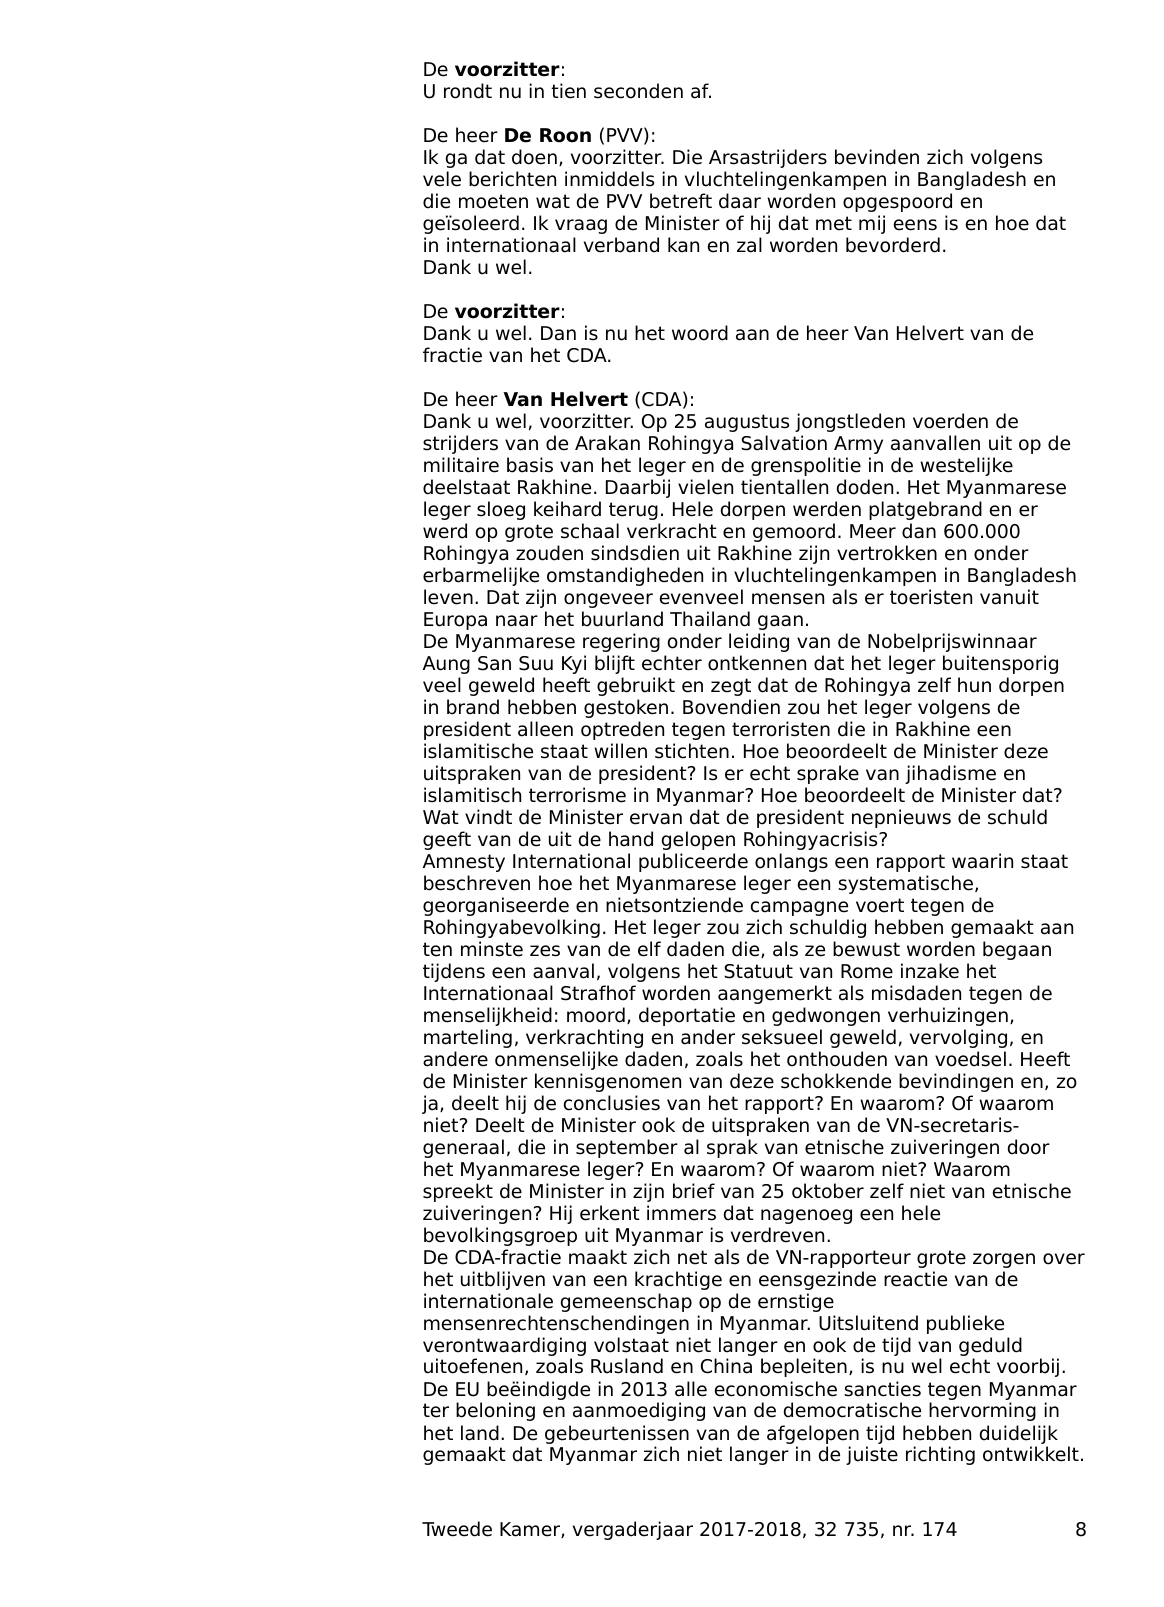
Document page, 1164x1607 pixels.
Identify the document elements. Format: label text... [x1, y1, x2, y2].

text De Myanmarese regering onder leiding van de Nobelprijswinnaar Aung San Suu Kyi blijft echter ontkennen dat het leger buitensporig veel geweld heeft gebruikt en zegt dat de Rohingya zelf hun dorpen in brand hebben gestoken. Bovendien zou het leger volgens de president alleen optreden tegen terroristen die in Rakhine een islamitische staat willen stichten. Hoe beoordeelt de Minister deze uitspraken van de president? Is er echt sprake van jihadisme en islamitisch terrorisme in Myanmar? Hoe beoordeelt de Minister dat? Wat vindt de Minister ervan dat de president nepnieuws de schuld geeft van de uit de hand gelopen Rohingyacrisis? [422, 631, 1087, 851]
text De heer Van Helvert (CDA): [422, 389, 1087, 411]
text Dank u wel. [422, 257, 1087, 279]
text De CDA-fractie maakt zich net als de VN-rapporteur grote zorgen over het uitblijven van een krachtige en eensgezinde reactie van de internationale gemeenschap op de ernstige mensenrechtenschendingen in Myanmar. Uitsluitend publieke verontwaardiging volstaat niet langer en ook de tijd van geduld uitoefenen, zoals Rusland en China bepleiten, is nu wel echt voorbij. De EU beëindigde in 2013 alle economische sancties tegen Myanmar ter beloning en aanmoediging van de democratische hervorming in het land. De gebeurtenissen van de afgelopen tijd hebben duidelijk gemaakt dat Myanmar zich niet langer in de juiste richting ontwikkelt. [422, 1247, 1087, 1466]
text Dank u wel. Dan is nu het woord aan de heer Van Helvert van de fractie van het CDA. [422, 323, 1087, 367]
text U rondt nu in tien seconden af. [422, 81, 1087, 103]
text Ik ga dat doen, voorzitter. Die Arsastrijders bevinden zich volgens vele berichten inmiddels in vluchtelingenkampen in Bangladesh en die moeten wat de PVV betreft daar worden opgespoord en geïsoleerd. Ik vraag de Minister of hij dat met mij eens is en hoe dat in internationaal verband kan en zal worden bevorderd. [422, 147, 1087, 257]
text De voorzitter: [422, 301, 1087, 323]
text Amnesty International publiceerde onlangs een rapport waarin staat beschreven hoe het Myanmarese leger een systematische, georganiseerde en nietsontziende campagne voert tegen de Rohingyabevolking. Het leger zou zich schuldig hebben gemaakt aan ten minste zes van de elf daden die, als ze bewust worden begaan tijdens een aanval, volgens het Statuut van Rome inzake het Internationaal Strafhof worden aangemerkt als misdaden tegen de menselijkheid: moord, deportatie en gedwongen verhuizingen, marteling, verkrachting en ander seksueel geweld, vervolging, en andere onmenselijke daden, zoals het onthouden van voedsel. Heeft de Minister kennisgenomen van deze schokkende bevindingen en, zo ja, deelt hij de conclusies van het rapport? En waarom? Of waarom niet? Deelt de Minister ook de uitspraken van de VN-secretaris-generaal, die in september al sprak van etnische zuiveringen door het Myanmarese leger? En waarom? Of waarom niet? Waarom spreekt de Minister in zijn brief van 25 oktober zelf niet van etnische zuiveringen? Hij erkent immers dat nagenoeg een hele bevolkingsgroep uit Myanmar is verdreven. [422, 851, 1087, 1247]
text De heer De Roon (PVV): [422, 125, 1087, 147]
text Dank u wel, voorzitter. Op 25 augustus jongstleden voerden de strijders van de Arakan Rohingya Salvation Army aanvallen uit op de militaire basis van het leger en de grenspolitie in de westelijke deelstaat Rakhine. Daarbij vielen tientallen doden. Het Myanmarese leger sloeg keihard terug. Hele dorpen werden platgebrand en er werd op grote schaal verkracht en gemoord. Meer dan 600.000 Rohingya zouden sindsdien uit Rakhine zijn vertrokken en onder erbarmelijke omstandigheden in vluchtelingenkampen in Bangladesh leven. Dat zijn ongeveer evenveel mensen als er toeristen vanuit Europa naar het buurland Thailand gaan. [422, 411, 1087, 631]
text De voorzitter: [422, 59, 1087, 81]
